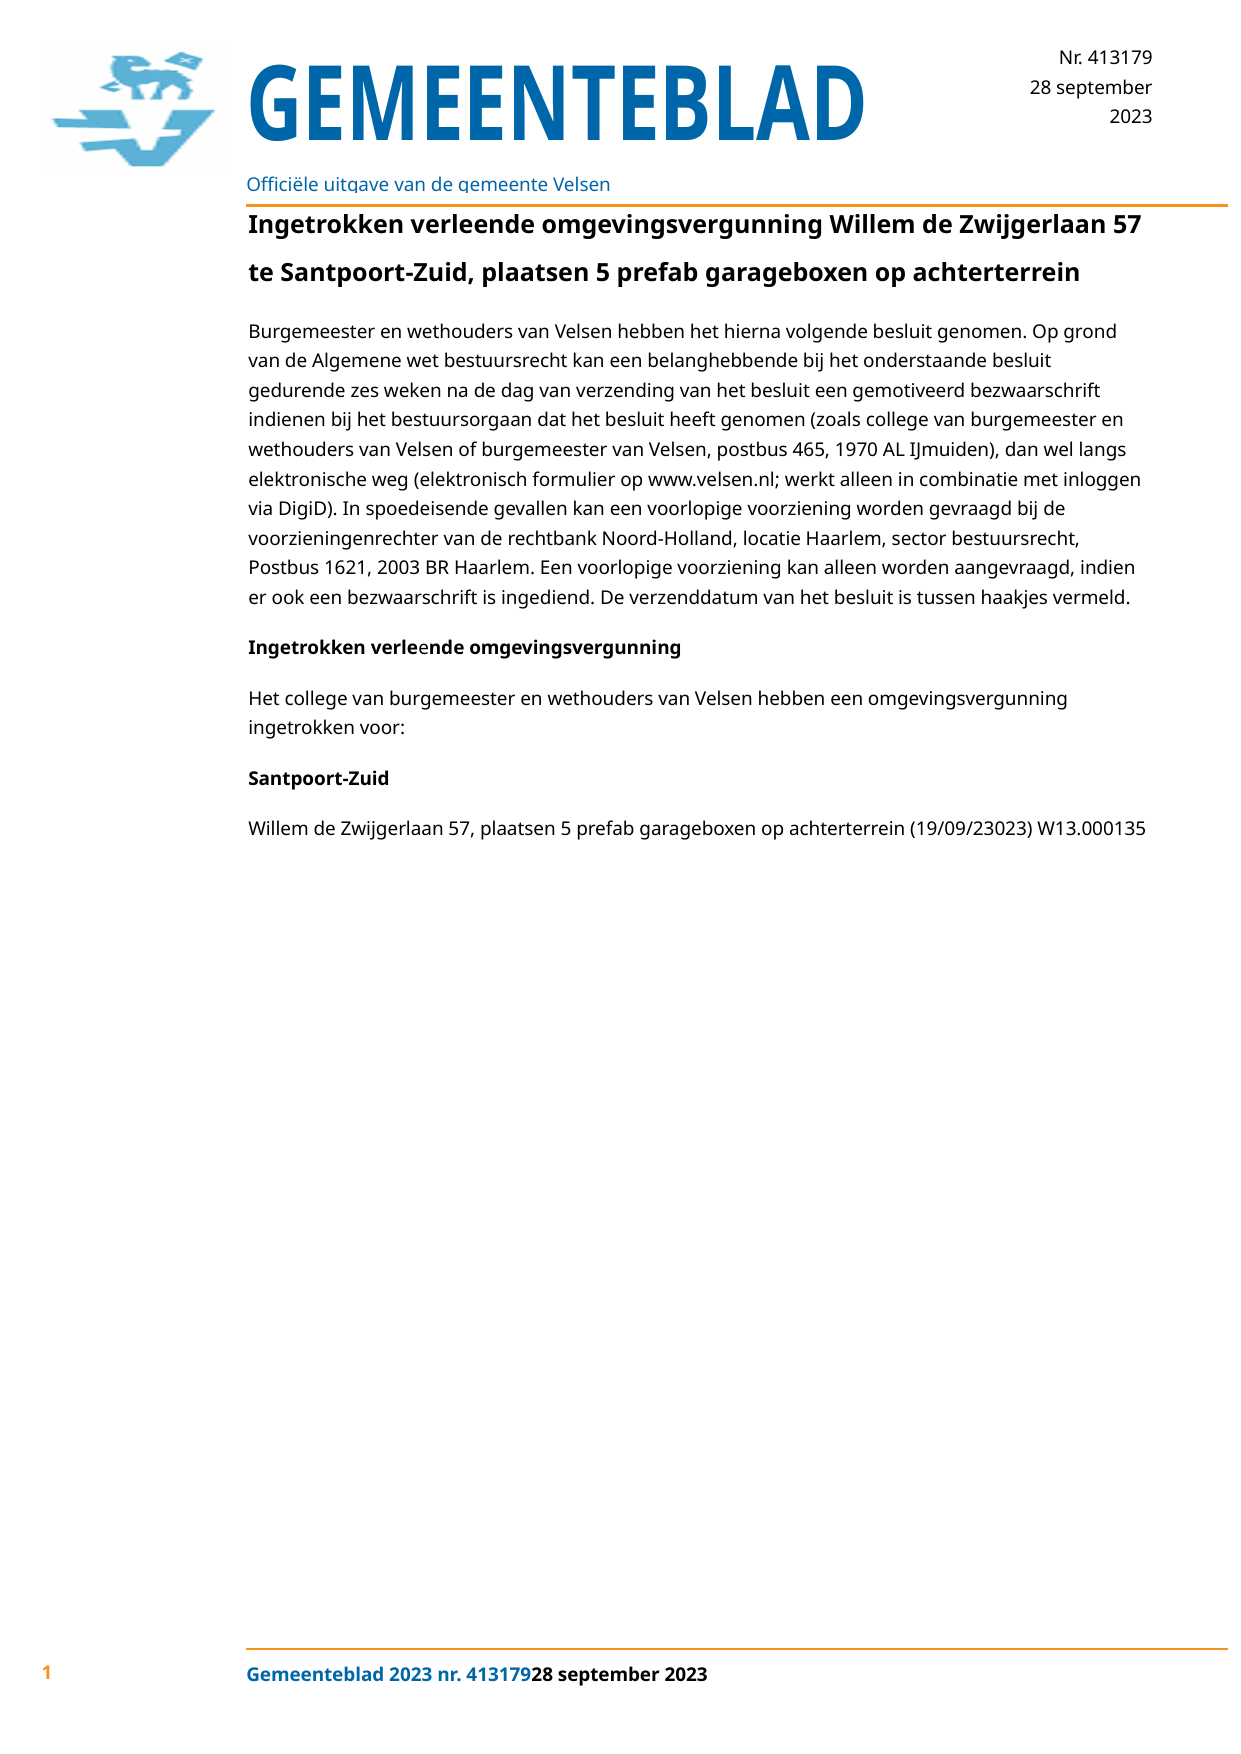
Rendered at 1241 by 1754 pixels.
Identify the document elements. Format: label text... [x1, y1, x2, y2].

text Het college van burgemeester en wethouders van Velsen hebben een omgevingsvergunning ingetrokken voor: [248, 685, 1152, 740]
text Willem de Zwijgerlaan 57, plaatsen 5 prefab garageboxen op achterterrein (19/09/23023) W13.000135 [248, 815, 1152, 841]
text Ingetrokken verleende omgevingsvergunning [248, 634, 1152, 660]
text Burgemeester en wethouders van Velsen hebben het hierna volgende besluit genomen. Op grond van de Algemene wet bestuursrecht kan een belanghebbende bij het onderstaande besluit gedurende zes weken na de dag van verzending van het besluit een gemotiveerd bezwaarschrift indienen bij het bestuursorgaan dat het besluit heeft genomen (zoals college van burgemeester en wethouders van Velsen of burgemeester van Velsen, postbus 465, 1970 AL IJmuiden), dan wel langs elektronische weg (elektronisch formulier op www.velsen.nl; werkt alleen in combinatie met inloggen via DigiD). In spoedeisende gevallen kan een voorlopige voorziening worden gevraagd bij de voorzieningenrechter van de rechtbank Noord-Holland, locatie Haarlem, sector bestuursrecht, Postbus 1621, 2003 BR Haarlem. Een voorlopige voorziening kan alleen worden aangevraagd, indien er ook een bezwaarschrift is ingediend. De verzenddatum van het besluit is tussen haakjes vermeld. [248, 318, 1152, 610]
text Ingetrokken verleende omgevingsvergunning Willem de Zwijgerlaan 57 te Santpoort-Zuid, plaatsen 5 prefab garageboxen op achterterrein [248, 207, 1152, 288]
picture [41, 47, 231, 172]
text Santpoort-Zuid [248, 765, 1152, 791]
